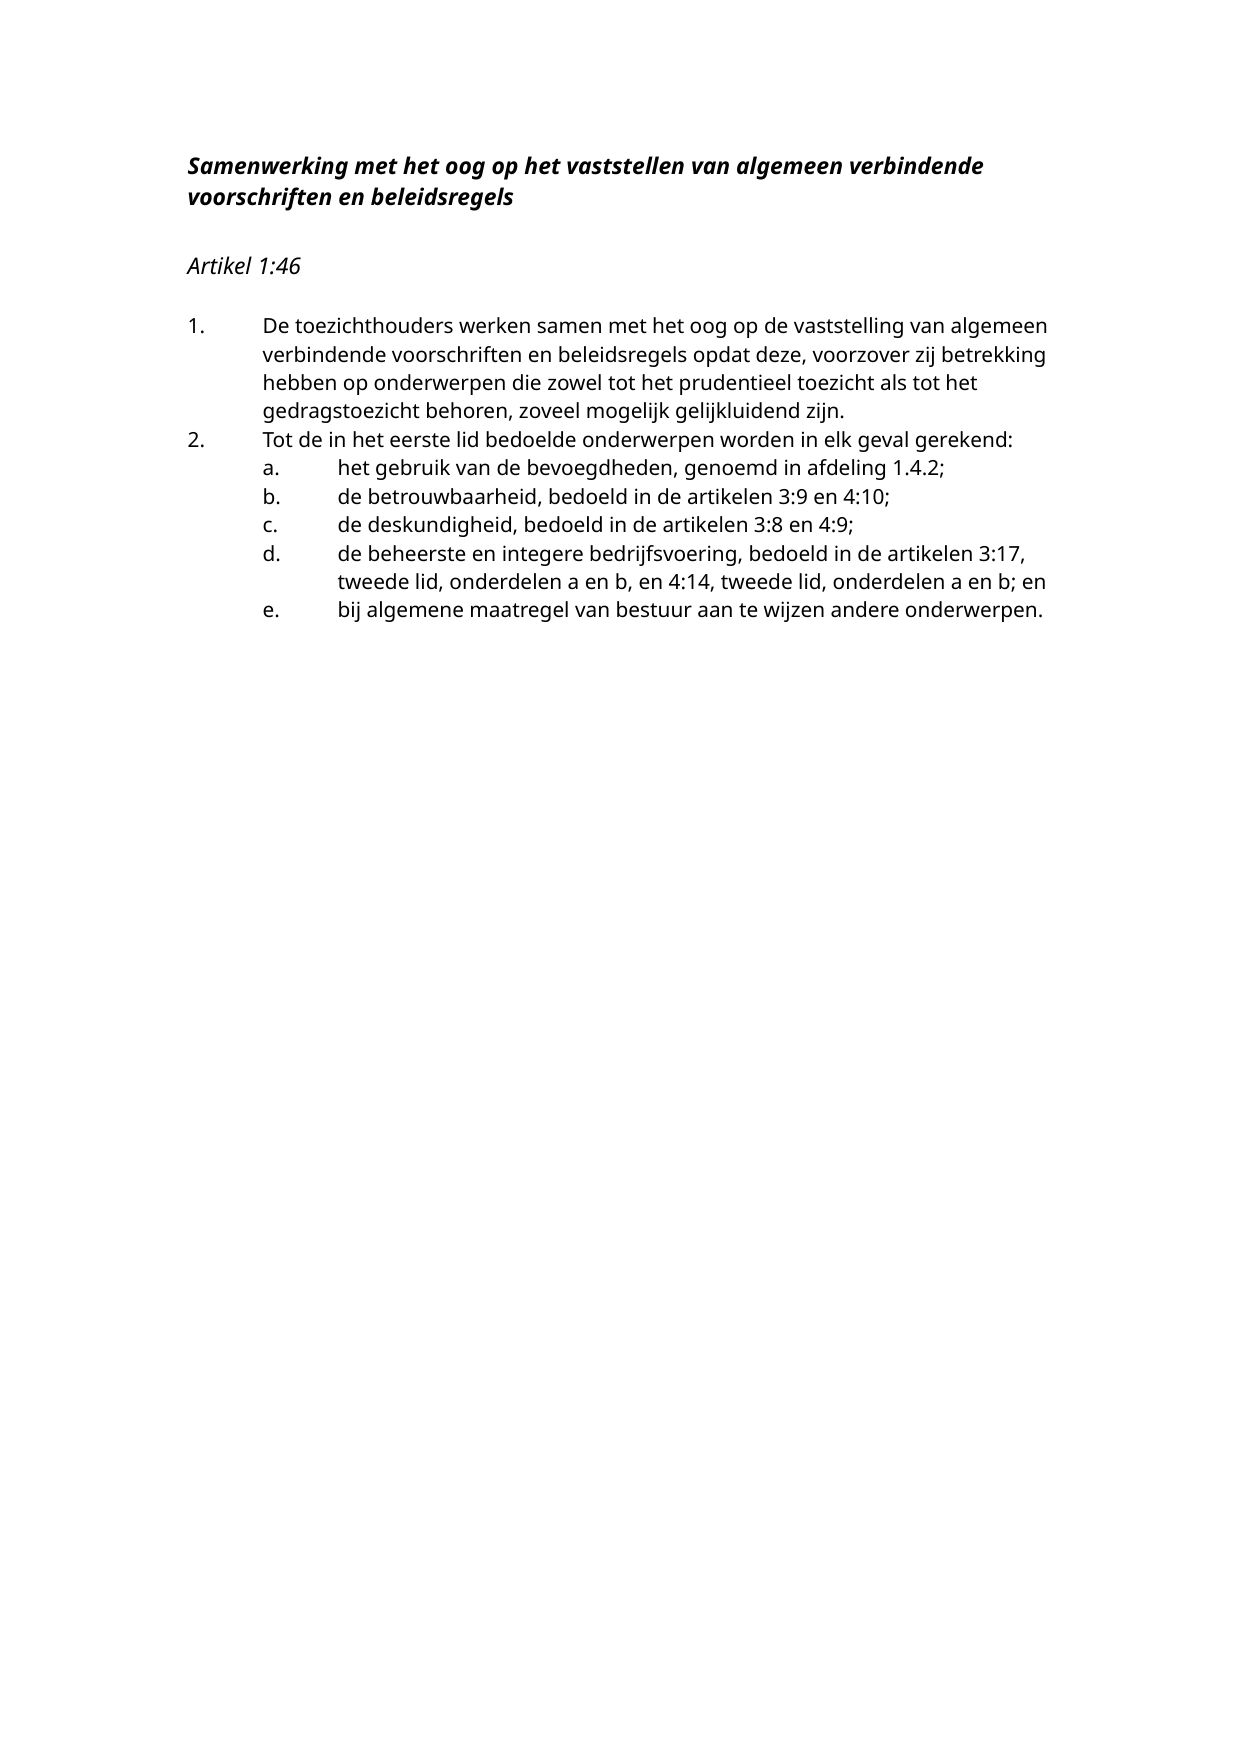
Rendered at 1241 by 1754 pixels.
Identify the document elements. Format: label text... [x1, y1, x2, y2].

list het gebruik van de bevoegdheden, genoemd in afdeling 1.4.2; [262, 453, 1053, 482]
subtitle Samenwerking met het oog op het vaststellen van algemeen verbindende voorschriften en beleidsregels [187, 150, 1053, 212]
list de betrouwbaarheid, bedoeld in de artikelen 3:9 en 4:10; [262, 482, 1053, 510]
list De toezichthouders werken samen met het oog op de vaststelling van algemeen verbindende voorschriften en beleidsregels opdat deze, voorzover zij betrekking hebben op onderwerpen die zowel tot het prudentieel toezicht als tot het gedragstoezicht behoren, zoveel mogelijk gelijkluidend zijn. [187, 311, 1053, 425]
list de deskundigheid, bedoeld in de artikelen 3:8 en 4:9; [262, 510, 1053, 539]
list de beheerste en integere bedrijfsvoering, bedoeld in de artikelen 3:17, tweede lid, onderdelen a en b, en 4:14, tweede lid, onderdelen a en b; en [262, 539, 1053, 596]
subtitle Artikel 1:46 [187, 250, 1053, 281]
list bij algemene maatregel van bestuur aan te wijzen andere onderwerpen. [262, 596, 1053, 624]
list Tot de in het eerste lid bedoelde onderwerpen worden in elk geval gerekend: [187, 425, 1053, 453]
